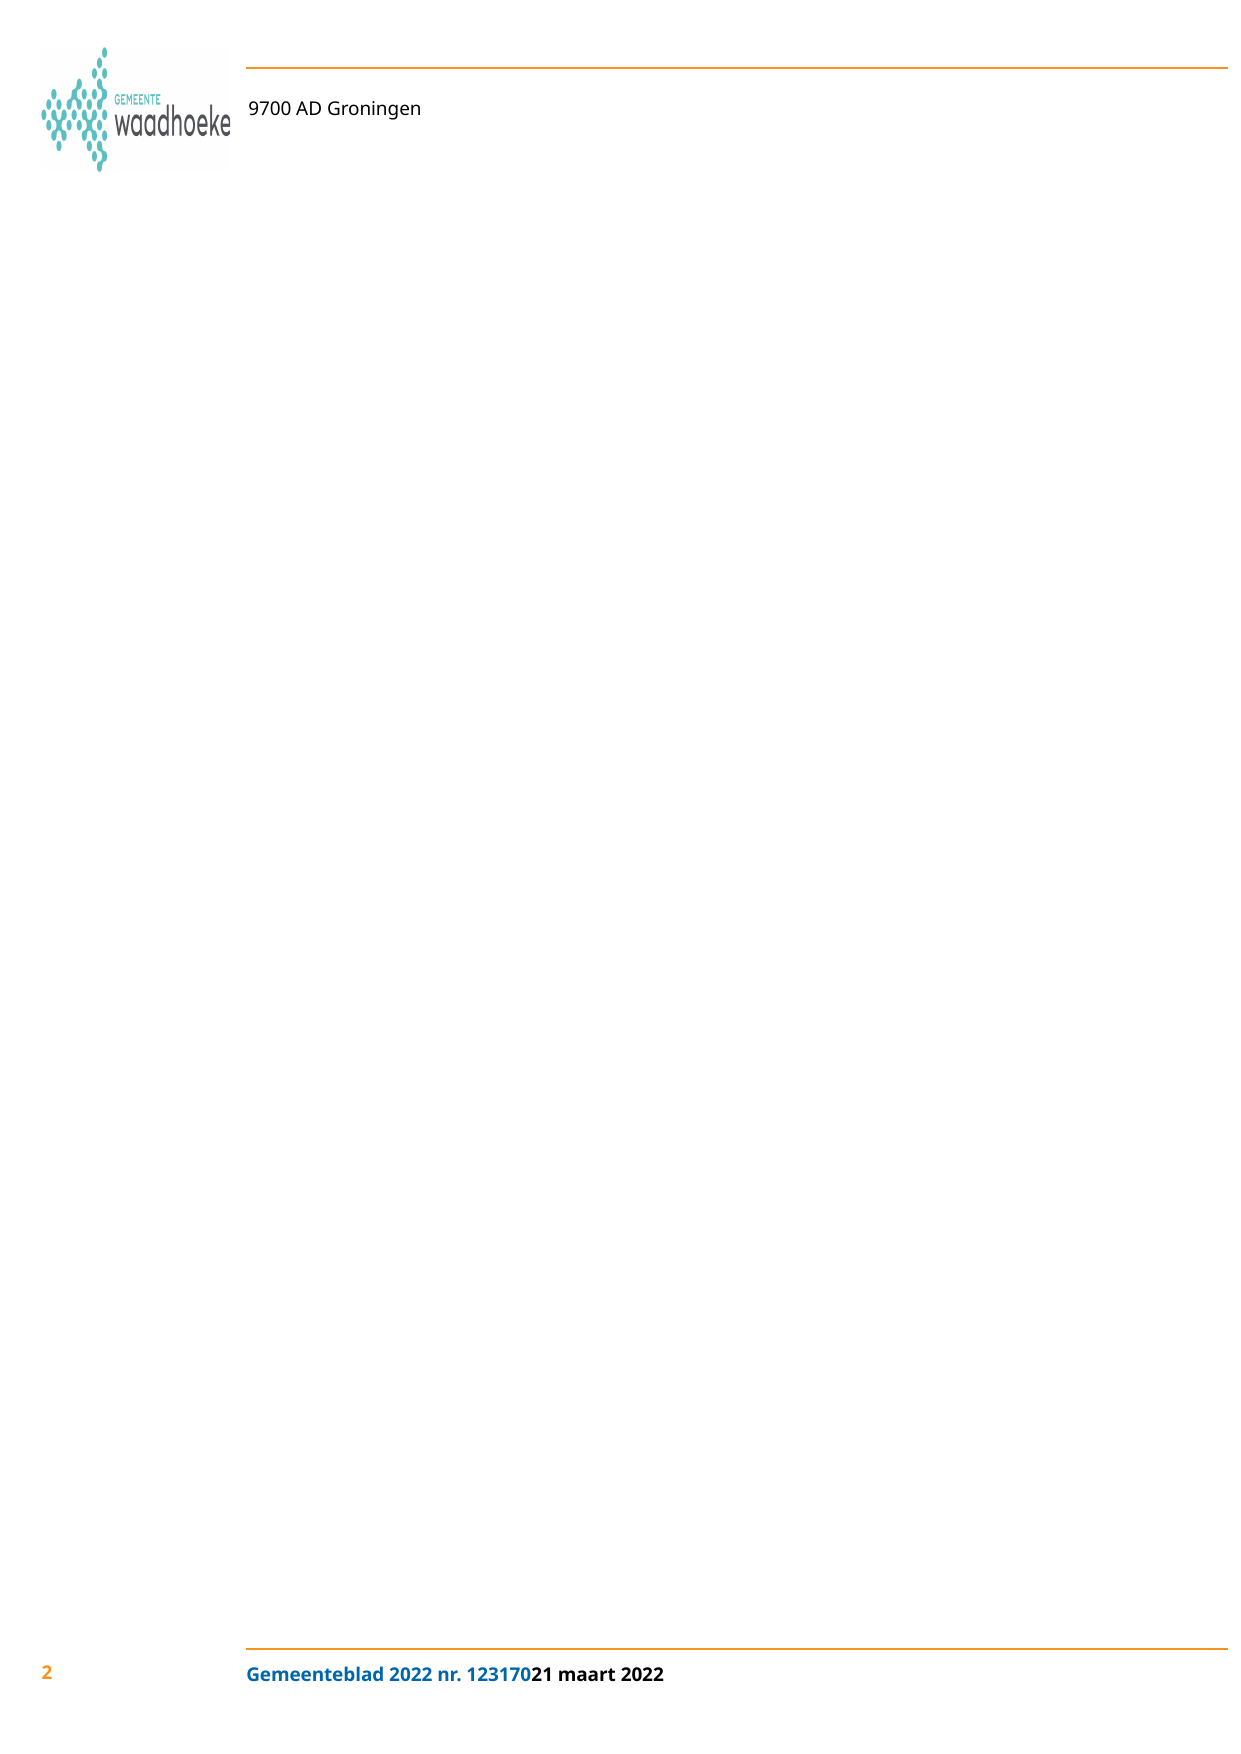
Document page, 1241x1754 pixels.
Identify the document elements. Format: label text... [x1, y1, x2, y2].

text 9700 AD Groningen [248, 95, 1152, 121]
picture [41, 47, 231, 172]
